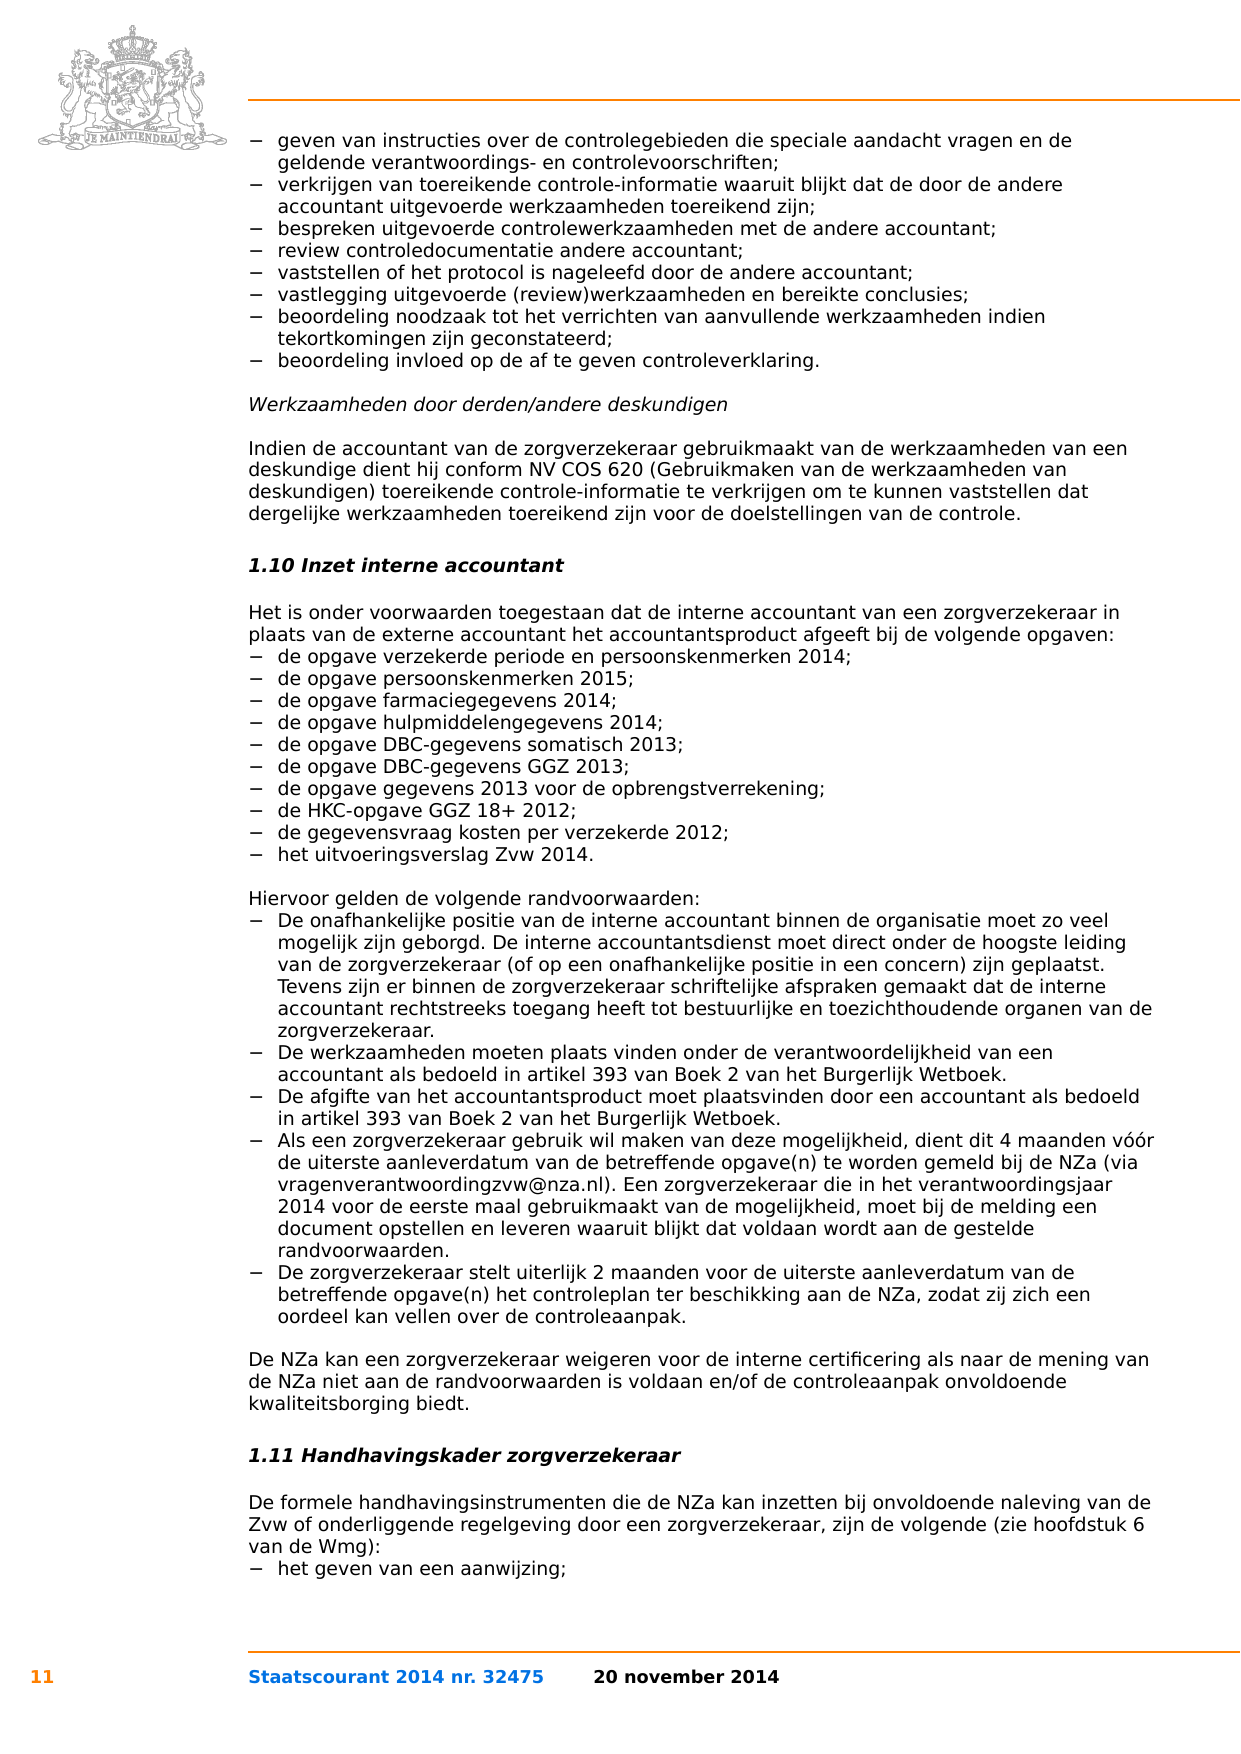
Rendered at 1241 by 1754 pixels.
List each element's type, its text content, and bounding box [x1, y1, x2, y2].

text − de opgave verzekerde periode en persoonskenmerken 2014; [248, 646, 1163, 668]
text − het geven van een aanwijzing; [248, 1558, 1163, 1580]
text − de opgave farmaciegegevens 2014; [248, 690, 1163, 712]
text De formele handhavingsinstrumenten die de NZa kan inzetten bij onvoldoende naleving van de Zvw of onderliggende regelgeving door een zorgverzekeraar, zijn de volgende (zie hoofdstuk 6 van de Wmg): [248, 1492, 1163, 1558]
picture [38, 25, 227, 150]
text − beoordeling invloed op de af te geven controleverklaring. [248, 350, 1163, 372]
text − review controledocumentatie andere accountant; [248, 240, 1163, 262]
text − de opgave gegevens 2013 voor de opbrengstverrekening; [248, 778, 1163, 800]
subtitle 1.11 Handhavingskader zorgverzekeraar [248, 1445, 1163, 1467]
text Hiervoor gelden de volgende randvoorwaarden: [248, 888, 1163, 910]
text − de HKC-opgave GGZ 18+ 2012; [248, 800, 1163, 822]
text − vastlegging uitgevoerde (review)werkzaamheden en bereikte conclusies; [248, 284, 1163, 306]
text − de gegevensvraag kosten per verzekerde 2012; [248, 822, 1163, 844]
text De NZa kan een zorgverzekeraar weigeren voor de interne certificering als naar de mening van de NZa niet aan de randvoorwaarden is voldaan en/of de controleaanpak onvoldoende kwaliteitsborging biedt. [248, 1349, 1163, 1415]
text − bespreken uitgevoerde controlewerkzaamheden met de andere accountant; [248, 218, 1163, 240]
text − de opgave persoonskenmerken 2015; [248, 668, 1163, 690]
text − De zorgverzekeraar stelt uiterlijk 2 maanden voor de uiterste aanleverdatum van de betreffende opgave(n) het controleplan ter beschikking aan de NZa, zodat zij zich een oordeel kan vellen over de controleaanpak. [248, 1262, 1163, 1327]
text − beoordeling noodzaak tot het verrichten van aanvullende werkzaamheden indien tekortkomingen zijn geconstateerd; [248, 306, 1163, 350]
text Het is onder voorwaarden toegestaan dat de interne accountant van een zorgverzekeraar in plaats van de externe accountant het accountantsproduct afgeeft bij de volgende opgaven: [248, 602, 1163, 646]
subtitle 1.10 Inzet interne accountant [248, 555, 1163, 577]
text − het uitvoeringsverslag Zvw 2014. [248, 844, 1163, 866]
subtitle Werkzaamheden door derden/andere deskundigen [248, 393, 1163, 416]
text − de opgave DBC-gegevens GGZ 2013; [248, 756, 1163, 778]
text − De werkzaamheden moeten plaats vinden onder de verantwoordelijkheid van een accountant als bedoeld in artikel 393 van Boek 2 van het Burgerlijk Wetboek. [248, 1042, 1163, 1086]
text − Als een zorgverzekeraar gebruik wil maken van deze mogelijkheid, dient dit 4 maanden vóór de uiterste aanleverdatum van de betreffende opgave(n) te worden gemeld bij de NZa (via vragenverantwoordingzvw@nza.nl). Een zorgverzekeraar die in het verantwoordingsjaar 2014 voor de eerste maal gebruikmaakt van de mogelijkheid, moet bij de melding een document opstellen en leveren waaruit blijkt dat voldaan wordt aan de gestelde randvoorwaarden. [248, 1130, 1163, 1262]
text − de opgave DBC-gegevens somatisch 2013; [248, 734, 1163, 756]
text − verkrijgen van toereikende controle-informatie waaruit blijkt dat de door de andere accountant uitgevoerde werkzaamheden toereikend zijn; [248, 174, 1163, 218]
text − de opgave hulpmiddelengegevens 2014; [248, 712, 1163, 734]
text − De afgifte van het accountantsproduct moet plaatsvinden door een accountant als bedoeld in artikel 393 van Boek 2 van het Burgerlijk Wetboek. [248, 1086, 1163, 1130]
text − geven van instructies over de controlegebieden die speciale aandacht vragen en de geldende verantwoordings- en controlevoorschriften; [248, 130, 1163, 174]
text − De onafhankelijke positie van de interne accountant binnen de organisatie moet zo veel mogelijk zijn geborgd. De interne accountantsdienst moet direct onder de hoogste leiding van de zorgverzekeraar (of op een onafhankelijke positie in een concern) zijn geplaatst. Tevens zijn er binnen de zorgverzekeraar schriftelijke afspraken gemaakt dat de interne accountant rechtstreeks toegang heeft tot bestuurlijke en toezichthoudende organen van de zorgverzekeraar. [248, 910, 1163, 1042]
text Indien de accountant van de zorgverzekeraar gebruikmaakt van de werkzaamheden van een deskundige dient hij conform NV COS 620 (Gebruikmaken van de werkzaamheden van deskundigen) toereikende controle-informatie te verkrijgen om te kunnen vaststellen dat dergelijke werkzaamheden toereikend zijn voor de doelstellingen van de controle. [248, 437, 1163, 525]
text − vaststellen of het protocol is nageleefd door de andere accountant; [248, 262, 1163, 284]
